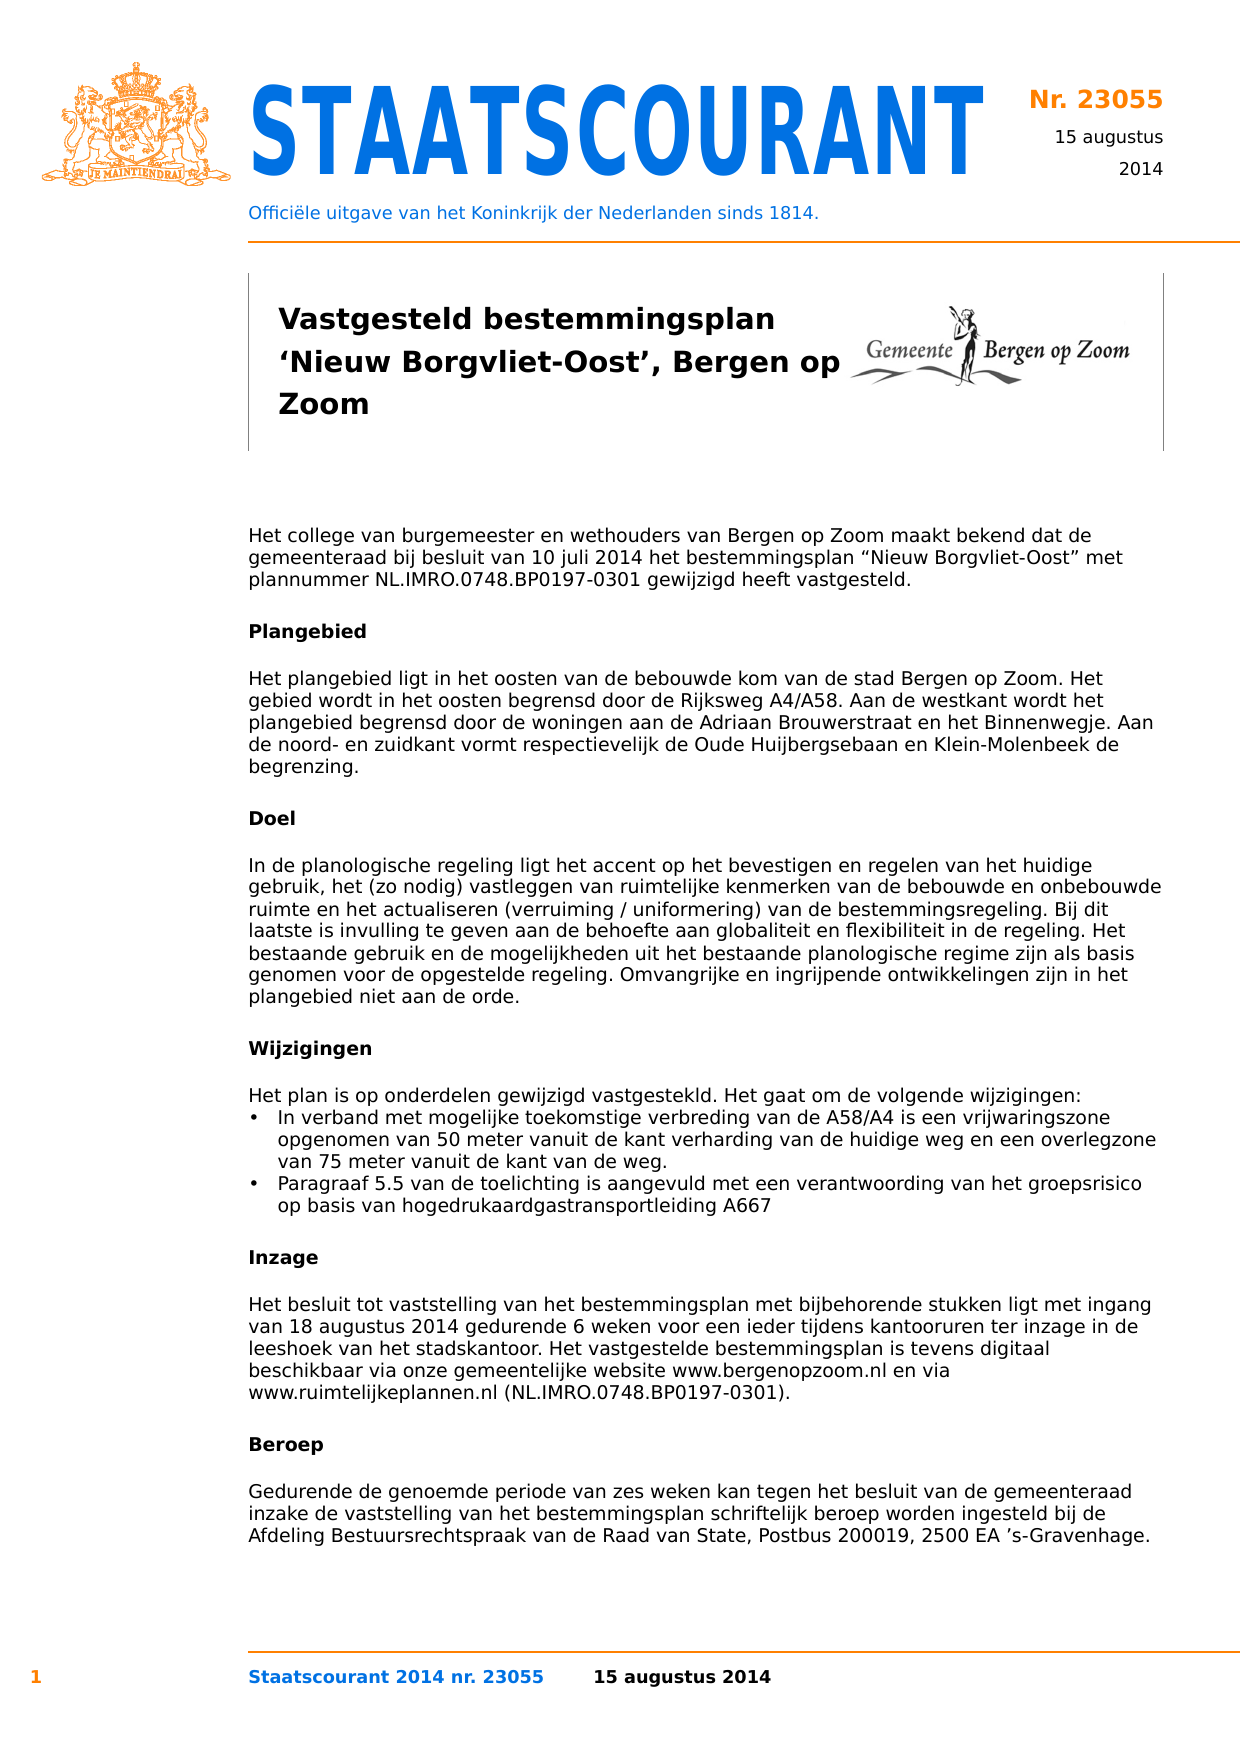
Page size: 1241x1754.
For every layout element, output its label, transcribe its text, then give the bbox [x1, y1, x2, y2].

text • In verband met mogelijke toekomstige verbreding van de A58/A4 is een vrijwaringszone opgenomen van 50 meter vanuit de kant verharding van de huidige weg en een overlegzone van 75 meter vanuit de kant van de weg. [248, 1107, 1163, 1173]
table_cell 15 augustus [998, 121, 1240, 153]
picture [41, 62, 231, 186]
text Het besluit tot vaststelling van het bestemmingsplan met bijbehorende stukken ligt met ingang van 18 augustus 2014 gedurende 6 weken voor een ieder tijdens kantooruren ter inzage in de leeshoek van het stadskantoor. Het vastgestelde bestemmingsplan is tevens digitaal beschikbaar via onze gemeentelijke website www.bergenopzoom.nl en via www.ruimtelijkeplannen.nl (NL.IMRO.0748.BP0197-0301). [248, 1294, 1163, 1404]
subtitle Plangebied [248, 621, 1163, 643]
text Het plangebied ligt in het oosten van de bebouwde kom van de stad Bergen op Zoom. Het gebied wordt in het oosten begrensd door de Rijksweg A4/A58. Aan de westkant wordt het plangebied begrensd door de woningen aan de Adriaan Brouwerstraat en het Binnenwegje. Aan de noord- en zuidkant vormt respectievelijk de Oude Huijbergsebaan en Klein-Molenbeek de begrenzing. [248, 668, 1163, 777]
text Het plan is op onderdelen gewijzigd vastgestekld. Het gaat om de volgende wijzigingen: [248, 1085, 1163, 1107]
picture [844, 302, 1134, 391]
table_cell 2014 [998, 153, 1240, 203]
table_header STAATSCOURANT [248, 62, 998, 203]
text • Paragraaf 5.5 van de toelichting is aangevuld met een verantwoording van het groepsrisico op basis van hogedrukaardgastransportleiding A667 [248, 1173, 1163, 1217]
text Gedurende de genoemde periode van zes weken kan tegen het besluit van de gemeenteraad inzake de vaststelling van het bestemmingsplan schriftelijk beroep worden ingesteld bij de Afdeling Bestuursrechtspraak van de Raad van State, Postbus 200019, 2500 EA ’s-Gravenhage. [248, 1481, 1163, 1547]
subtitle Inzage [248, 1247, 1163, 1269]
text Het college van burgemeester en wethouders van Bergen op Zoom maakt bekend dat de gemeenteraad bij besluit van 10 juli 2014 het bestemmingsplan “Nieuw Borgvliet-Oost” met plannummer NL.IMRO.0748.BP0197-0301 gewijzigd heeft vastgesteld. [248, 525, 1163, 591]
subtitle Vastgesteld bestemmingsplan ‘Nieuw Borgvliet-Oost’, Bergen op Zoom [249, 273, 1163, 451]
subtitle Wijzigingen [248, 1038, 1163, 1060]
table_cell Officiële uitgave van het Koninkrijk der Nederlanden sinds 1814. [248, 203, 1240, 241]
table_header Nr. 23055 [998, 62, 1240, 121]
subtitle Doel [248, 807, 1163, 829]
text In de planologische regeling ligt het accent op het bevestigen en regelen van het huidige gebruik, het (zo nodig) vastleggen van ruimtelijke kenmerken van de bebouwde en onbebouwde ruimte en het actualiseren (verruiming / uniformering) van de bestemmingsregeling. Bij dit laatste is invulling te geven aan de behoefte aan globaliteit en flexibiliteit in de regeling. Het bestaande gebruik en de mogelijkheden uit het bestaande planologische regime zijn als basis genomen voor de opgestelde regeling. Omvangrijke en ingrijpende ontwikkelingen zijn in het plangebied niet aan de orde. [248, 854, 1163, 1008]
table_header [25, 62, 248, 241]
subtitle Beroep [248, 1434, 1163, 1456]
